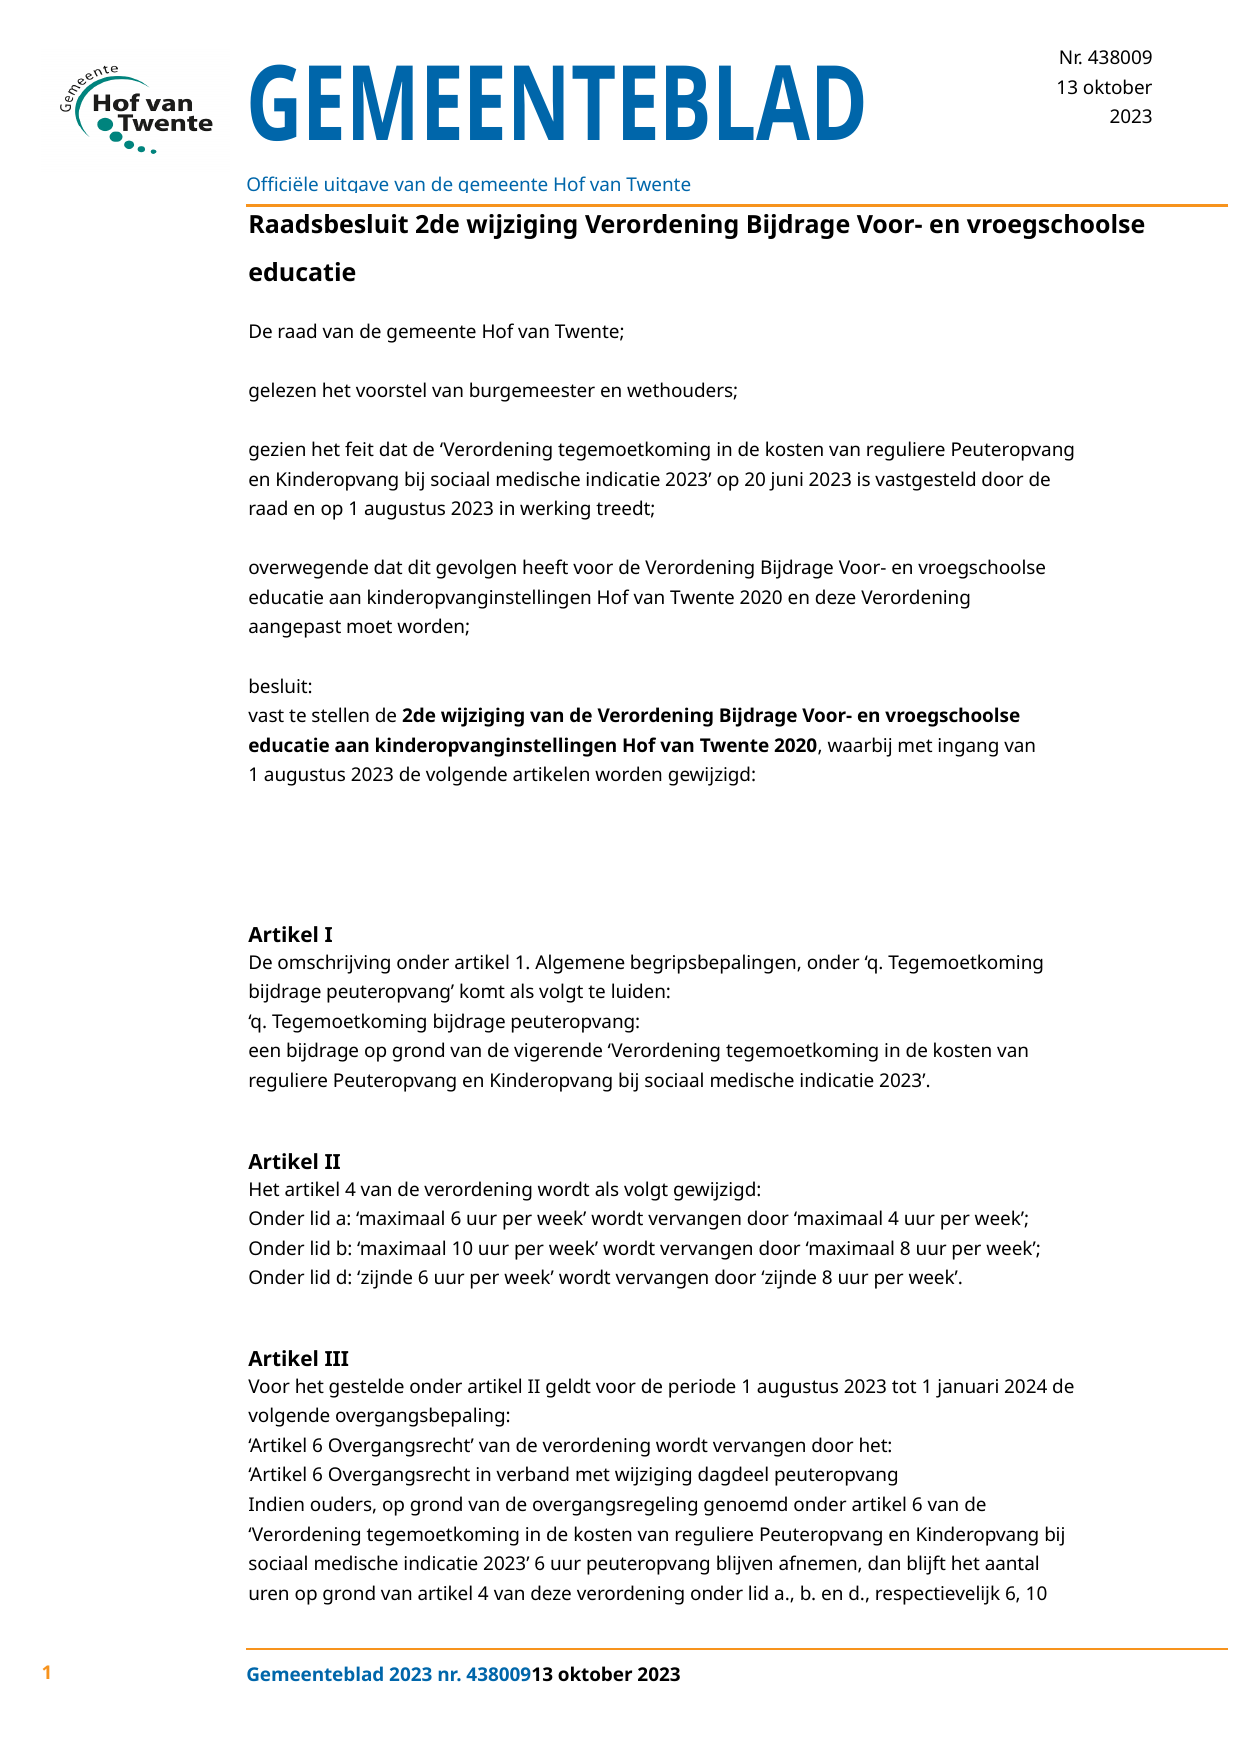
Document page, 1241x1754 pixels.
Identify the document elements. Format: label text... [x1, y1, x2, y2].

text reguliere Peuteropvang en Kinderopvang bij sociaal medische indicatie 2023’. [248, 1067, 1152, 1093]
text Artikel II [248, 1147, 1152, 1176]
text Artikel I [248, 921, 1152, 949]
text gelezen het voorstel van burgemeester en wethouders; [248, 377, 1152, 403]
text De raad van de gemeente Hof van Twente; [248, 318, 1152, 344]
text volgende overgangsbepaling: [248, 1402, 1152, 1428]
text gezien het feit dat de ‘Verordening tegemoetkoming in de kosten van reguliere Peuteropvang [248, 436, 1152, 462]
text bijdrage peuteropvang’ komt als volgt te luiden: [248, 978, 1152, 1004]
text De omschrijving onder artikel 1. Algemene begripsbepalingen, onder ‘q. Tegemoetkoming [248, 949, 1152, 975]
text overwegende dat dit gevolgen heeft voor de Verordening Bijdrage Voor- en vroegschoolse [248, 554, 1152, 580]
text een bijdrage op grond van de vigerende ‘Verordening tegemoetkoming in de kosten van [248, 1038, 1152, 1063]
text vast te stellen de 2de wijziging van de Verordening Bijdrage Voor- en vroegschoolse [248, 702, 1152, 728]
text sociaal medische indicatie 2023’ 6 uur peuteropvang blijven afnemen, dan blijft het aantal [248, 1550, 1152, 1576]
text ‘Artikel 6 Overgangsrecht in verband met wijziging dagdeel peuteropvang [248, 1462, 1152, 1487]
picture [41, 47, 231, 172]
text Het artikel 4 van de verordening wordt als volgt gewijzigd: [248, 1176, 1152, 1201]
text Artikel III [248, 1344, 1152, 1373]
text Onder lid d: ‘zijnde 6 uur per week’ wordt vervangen door ‘zijnde 8 uur per week’. [248, 1264, 1152, 1290]
text en Kinderopvang bij sociaal medische indicatie 2023’ op 20 juni 2023 is vastgesteld door de [248, 466, 1152, 492]
text ‘Artikel 6 Overgangsrecht’ van de verordening wordt vervangen door het: [248, 1432, 1152, 1458]
text 1 augustus 2023 de volgende artikelen worden gewijzigd: [248, 762, 1152, 787]
text Onder lid b: ‘maximaal 10 uur per week’ wordt vervangen door ‘maximaal 8 uur per week’; [248, 1235, 1152, 1261]
text Voor het gestelde onder artikel II geldt voor de periode 1 augustus 2023 tot 1 januari 2024 de [248, 1373, 1152, 1399]
text besluit: [248, 673, 1152, 699]
text Onder lid a: ‘maximaal 6 uur per week’ wordt vervangen door ‘maximaal 4 uur per week’; [248, 1205, 1152, 1231]
text Raadsbesluit 2de wijziging Verordening Bijdrage Voor- en vroegschoolse educatie [248, 207, 1152, 288]
text educatie aan kinderopvanginstellingen Hof van Twente 2020, waarbij met ingang van [248, 732, 1152, 758]
text ‘Verordening tegemoetkoming in de kosten van reguliere Peuteropvang en Kinderopvang bij [248, 1521, 1152, 1547]
text Indien ouders, op grond van de overgangsregeling genoemd onder artikel 6 van de [248, 1491, 1152, 1517]
text ‘q. Tegemoetkoming bijdrage peuteropvang: [248, 1008, 1152, 1034]
text educatie aan kinderopvanginstellingen Hof van Twente 2020 en deze Verordening [248, 584, 1152, 610]
text aangepast moet worden; [248, 614, 1152, 639]
text raad en op 1 augustus 2023 in werking treedt; [248, 495, 1152, 521]
text uren op grond van artikel 4 van deze verordening onder lid a., b. en d., respectievelijk 6, 10 [248, 1580, 1152, 1606]
